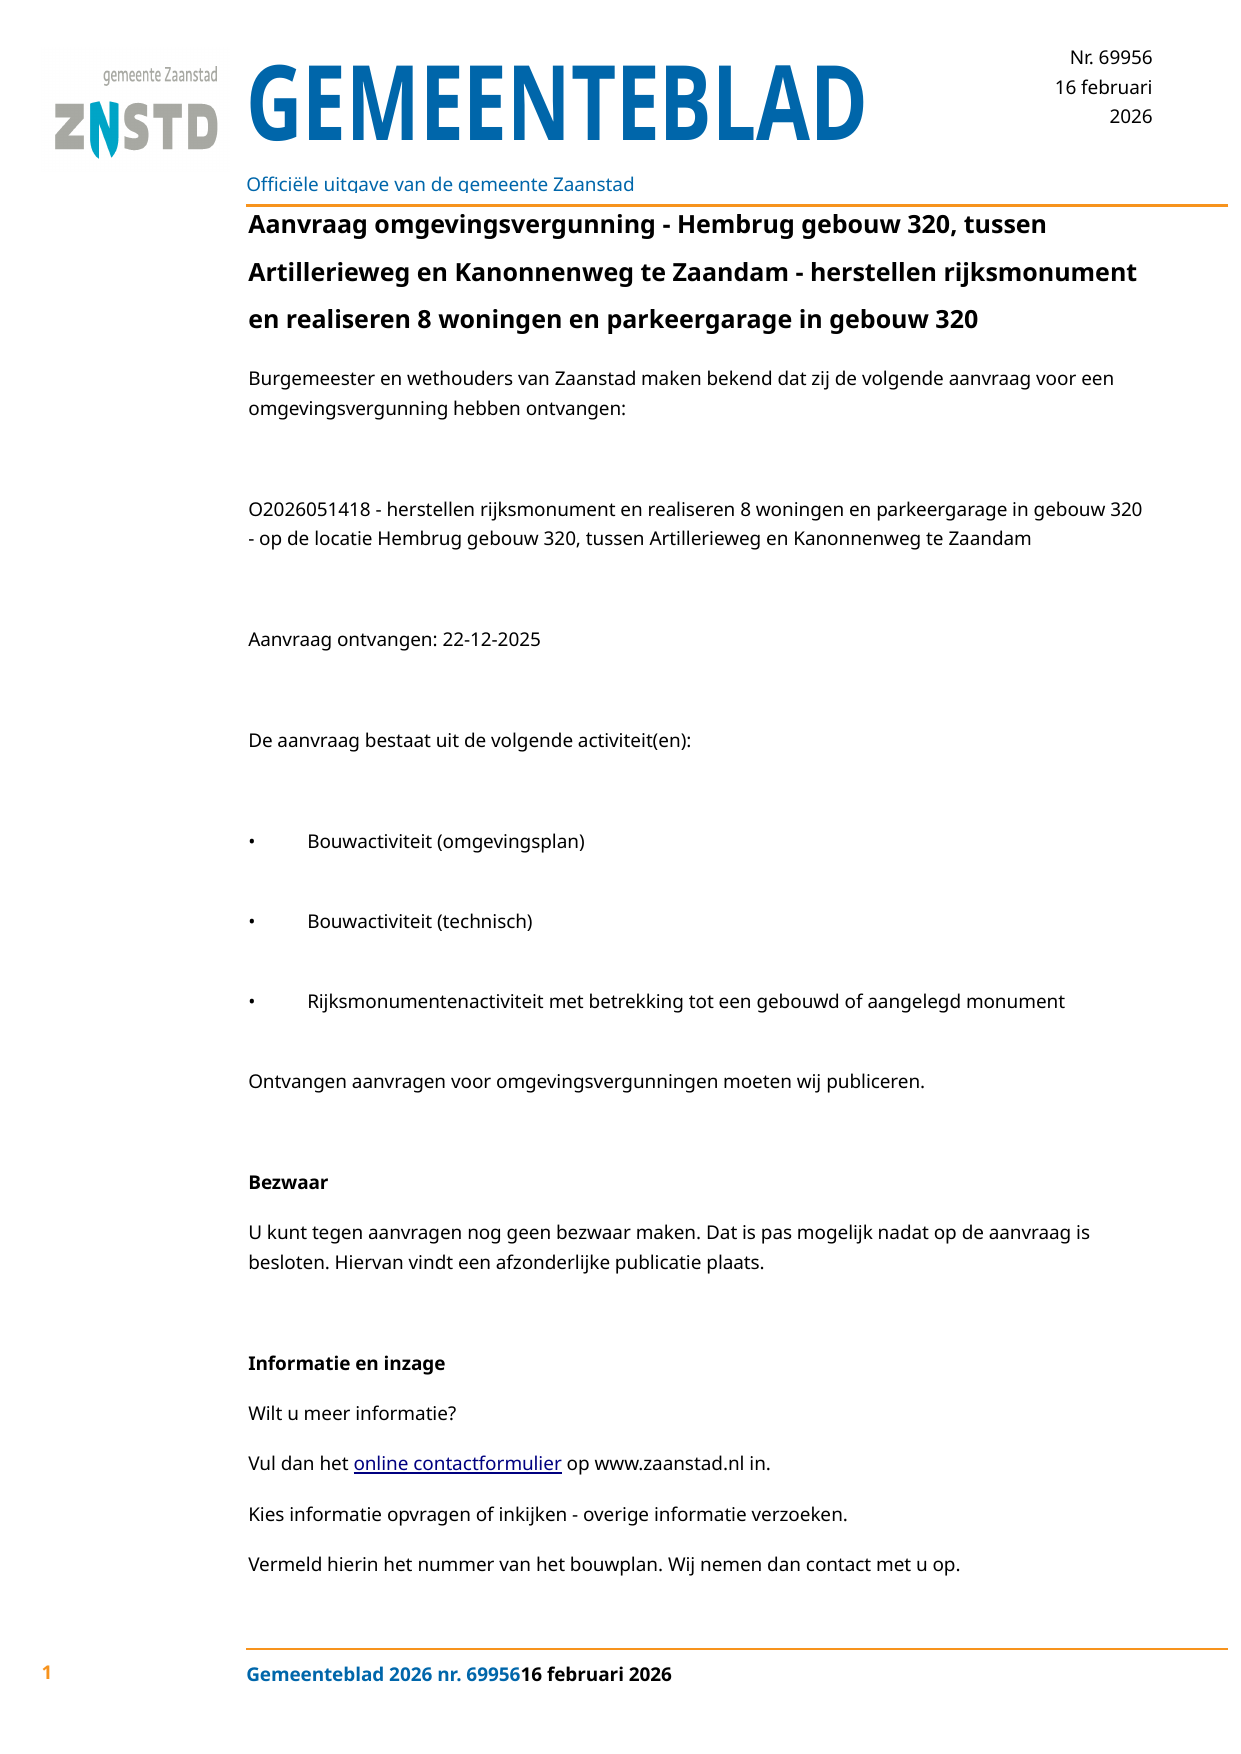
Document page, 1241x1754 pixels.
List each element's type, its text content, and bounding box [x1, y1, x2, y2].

text Aanvraag ontvangen: 22-12-2025 [248, 626, 1152, 652]
text O2026051418 - herstellen rijksmonument en realiseren 8 woningen en parkeergarage in gebouw 320 - op de locatie Hembrug gebouw 320, tussen Artillerieweg en Kanonnenweg te Zaandam [248, 496, 1152, 551]
text Ontvangen aanvragen voor omgevingsvergunningen moeten wij publiceren. [248, 1068, 1152, 1094]
text Vermeld hierin het nummer van het bouwplan. Wij nemen dan contact met u op. [248, 1551, 1152, 1577]
text Burgemeester en wethouders van Zaanstad maken bekend dat zij de volgende aanvraag voor een omgevingsvergunning hebben ontvangen: [248, 366, 1152, 421]
text Aanvraag omgevingsvergunning - Hembrug gebouw 320, tussen Artillerieweg en Kanonnenweg te Zaandam - herstellen rijksmonument en realiseren 8 woningen en parkeergarage in gebouw 320 [248, 207, 1152, 336]
text U kunt tegen aanvragen nog geen bezwaar maken. Dat is pas mogelijk nadat op de aanvraag is besloten. Hiervan vindt een afzonderlijke publicatie plaats. [248, 1219, 1152, 1274]
text De aanvraag bestaat uit de volgende activiteit(en): [248, 727, 1152, 753]
list Rijksmonumentenactiviteit met betrekking tot een gebouwd of aangelegd monument [248, 988, 1152, 1014]
picture [41, 47, 231, 172]
list Bouwactiviteit (technisch) [248, 908, 1152, 934]
text Bezwaar [248, 1169, 1152, 1194]
text Kies informatie opvragen of inkijken - overige informatie verzoeken. [248, 1501, 1152, 1527]
text Informatie en inzage [248, 1350, 1152, 1375]
text Wilt u meer informatie? [248, 1400, 1152, 1426]
list Bouwactiviteit (omgevingsplan) [248, 828, 1152, 854]
text Vul dan het online contactformulier op www.zaanstad.nl in. [248, 1451, 1152, 1476]
